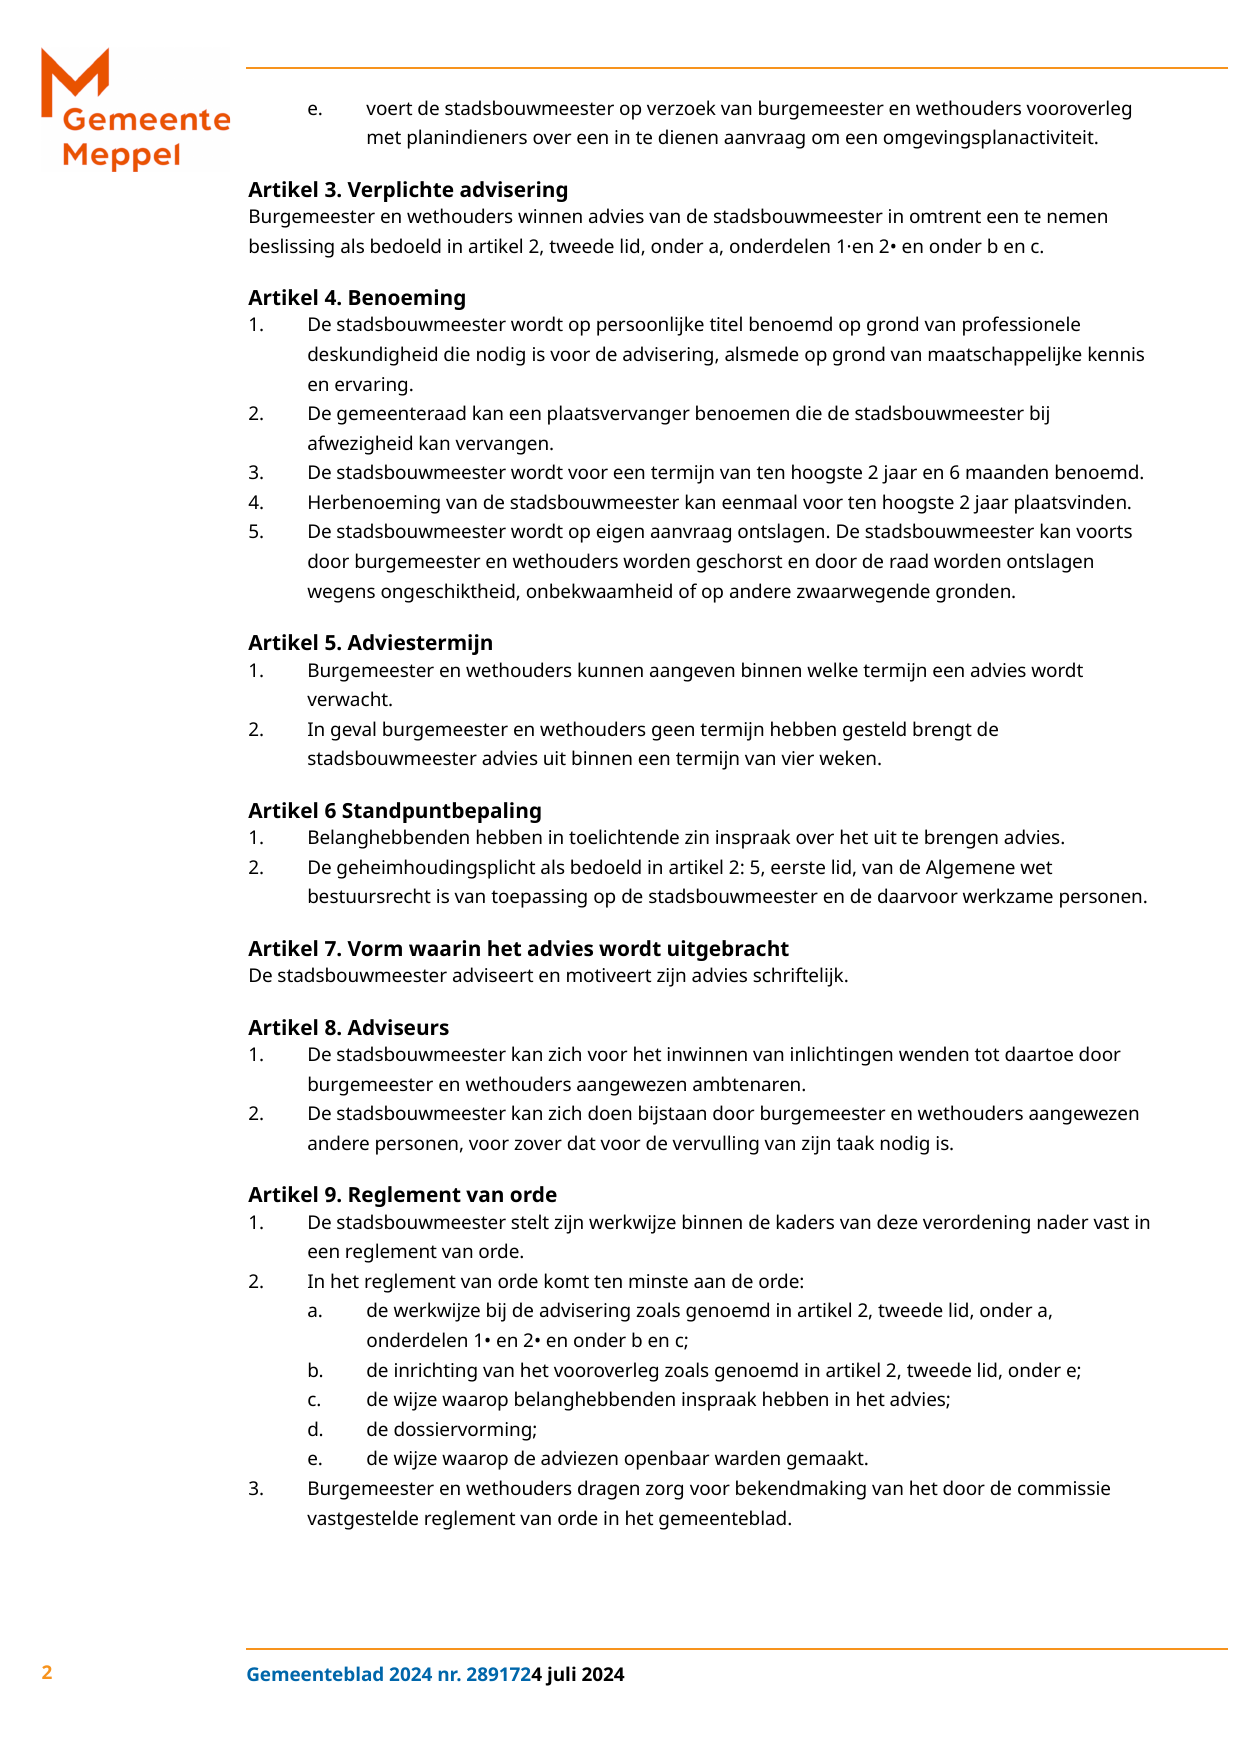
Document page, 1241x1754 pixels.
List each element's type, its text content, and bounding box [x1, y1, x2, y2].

list De stadsbouwmeester kan zich doen bijstaan door burgemeester en wethouders aangewezen andere personen, voor zover dat voor de vervulling van zijn taak nodig is. [248, 1100, 1152, 1156]
list De stadsbouwmeester kan zich voor het inwinnen van inlichtingen wenden tot daartoe door burgemeester en wethouders aangewezen ambtenaren. [248, 1041, 1152, 1097]
list voert de stadsbouwmeester op verzoek van burgemeester en wethouders vooroverleg met planindieners over een in te dienen aanvraag om een omgevingsplanactiviteit. [307, 95, 1152, 150]
list Burgemeester en wethouders dragen zorg voor bekendmaking van het door de commissie vastgestelde reglement van orde in het gemeenteblad. [248, 1475, 1152, 1530]
list In het reglement van orde komt ten minste aan de orde: [248, 1268, 1152, 1294]
list De gemeenteraad kan een plaatsvervanger benoemen die de stadsbouwmeester bij afwezigheid kan vervangen. [248, 400, 1152, 456]
text Artikel 7. Vorm waarin het advies wordt uitgebracht [248, 934, 1152, 962]
list de inrichting van het vooroverleg zoals genoemd in artikel 2, tweede lid, onder e; [307, 1357, 1152, 1382]
text Artikel 4. Benoeming [248, 283, 1152, 312]
text Burgemeester en wethouders winnen advies van de stadsbouwmeester in omtrent een te nemen beslissing als bedoeld in artikel 2, tweede lid, onder a, onderdelen 1·en 2• en onder b en c. [248, 203, 1152, 258]
list De stadsbouwmeester wordt voor een termijn van ten hoogste 2 jaar en 6 maanden benoemd. [248, 459, 1152, 485]
list De stadsbouwmeester wordt op eigen aanvraag ontslagen. De stadsbouwmeester kan voorts door burgemeester en wethouders worden geschorst en door de raad worden ontslagen wegens ongeschiktheid, onbekwaamheid of op andere zwaarwegende gronden. [248, 519, 1152, 604]
text Artikel 5. Adviestermijn [248, 628, 1152, 657]
list De stadsbouwmeester wordt op persoonlijke titel benoemd op grond van professionele deskundigheid die nodig is voor de advisering, alsmede op grond van maatschappelijke kennis en ervaring. [248, 312, 1152, 397]
text Artikel 6 Standpuntbepaling [248, 796, 1152, 824]
list de dossiervorming; [307, 1416, 1152, 1442]
list de wijze waarop de adviezen openbaar warden gemaakt. [307, 1446, 1152, 1471]
list De stadsbouwmeester stelt zijn werkwijze binnen de kaders van deze verordening nader vast in een reglement van orde. [248, 1209, 1152, 1264]
text Artikel 3. Verplichte advisering [248, 175, 1152, 203]
list In geval burgemeester en wethouders geen termijn hebben gesteld brengt de stadsbouwmeester advies uit binnen een termijn van vier weken. [248, 716, 1152, 771]
list de wijze waarop belanghebbenden inspraak hebben in het advies; [307, 1386, 1152, 1412]
list De geheimhoudingsplicht als bedoeld in artikel 2: 5, eerste lid, van de Algemene wet bestuursrecht is van toepassing op de stadsbouwmeester en de daarvoor werkzame personen. [248, 854, 1152, 909]
picture [41, 47, 231, 172]
list Belanghebbenden hebben in toelichtende zin inspraak over het uit te brengen advies. [248, 824, 1152, 850]
text Artikel 8. Adviseurs [248, 1013, 1152, 1041]
text Artikel 9. Reglement van orde [248, 1180, 1152, 1209]
list Burgemeester en wethouders kunnen aangeven binnen welke termijn een advies wordt verwacht. [248, 657, 1152, 712]
list de werkwijze bij de advisering zoals genoemd in artikel 2, tweede lid, onder a, onderdelen 1• en 2• en onder b en c; [307, 1298, 1152, 1353]
list Herbenoeming van de stadsbouwmeester kan eenmaal voor ten hoogste 2 jaar plaatsvinden. [248, 489, 1152, 515]
text De stadsbouwmeester adviseert en motiveert zijn advies schriftelijk. [248, 962, 1152, 988]
